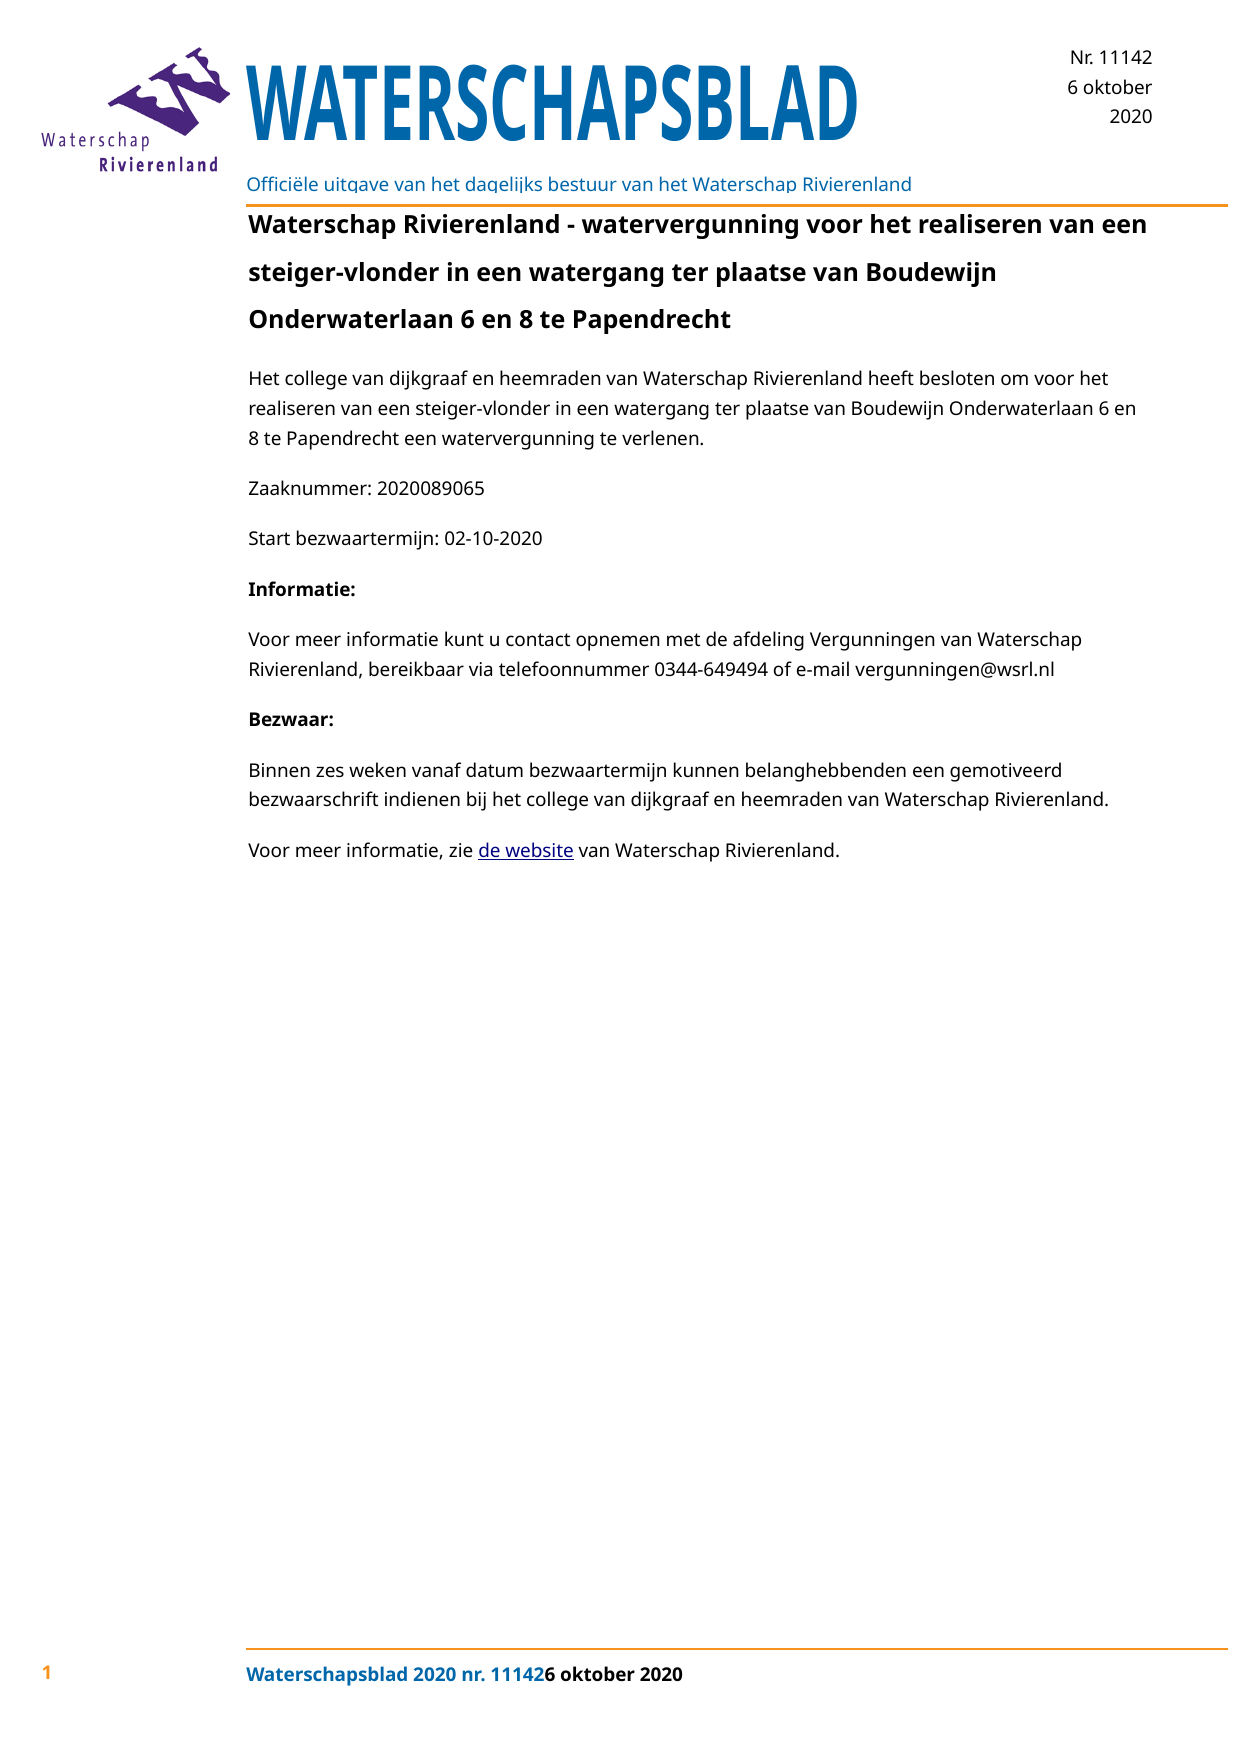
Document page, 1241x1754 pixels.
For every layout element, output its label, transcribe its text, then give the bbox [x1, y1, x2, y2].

text Informatie: [248, 576, 1152, 602]
text Het college van dijkgraaf en heemraden van Waterschap Rivierenland heeft besloten om voor het realiseren van een steiger-vlonder in een watergang ter plaatse van Boudewijn Onderwaterlaan 6 en 8 te Papendrecht een watervergunning te verlenen. [248, 366, 1152, 450]
text Voor meer informatie, zie de website van Waterschap Rivierenland. [248, 837, 1152, 862]
text Waterschap Rivierenland - watervergunning voor het realiseren van een steiger-vlonder in een watergang ter plaatse van Boudewijn Onderwaterlaan 6 en 8 te Papendrecht [248, 207, 1152, 336]
text Voor meer informatie kunt u contact opnemen met de afdeling Vergunningen van Waterschap Rivierenland, bereikbaar via telefoonnummer 0344-649494 of e-mail vergunningen@wsrl.nl [248, 626, 1152, 682]
text Zaaknummer: 2020089065 [248, 475, 1152, 501]
picture [41, 47, 231, 172]
text Binnen zes weken vanaf datum bezwaartermijn kunnen belanghebbenden een gemotiveerd bezwaarschrift indienen bij het college van dijkgraaf en heemraden van Waterschap Rivierenland. [248, 757, 1152, 812]
text Start bezwaartermijn: 02-10-2020 [248, 526, 1152, 551]
text Bezwaar: [248, 706, 1152, 732]
